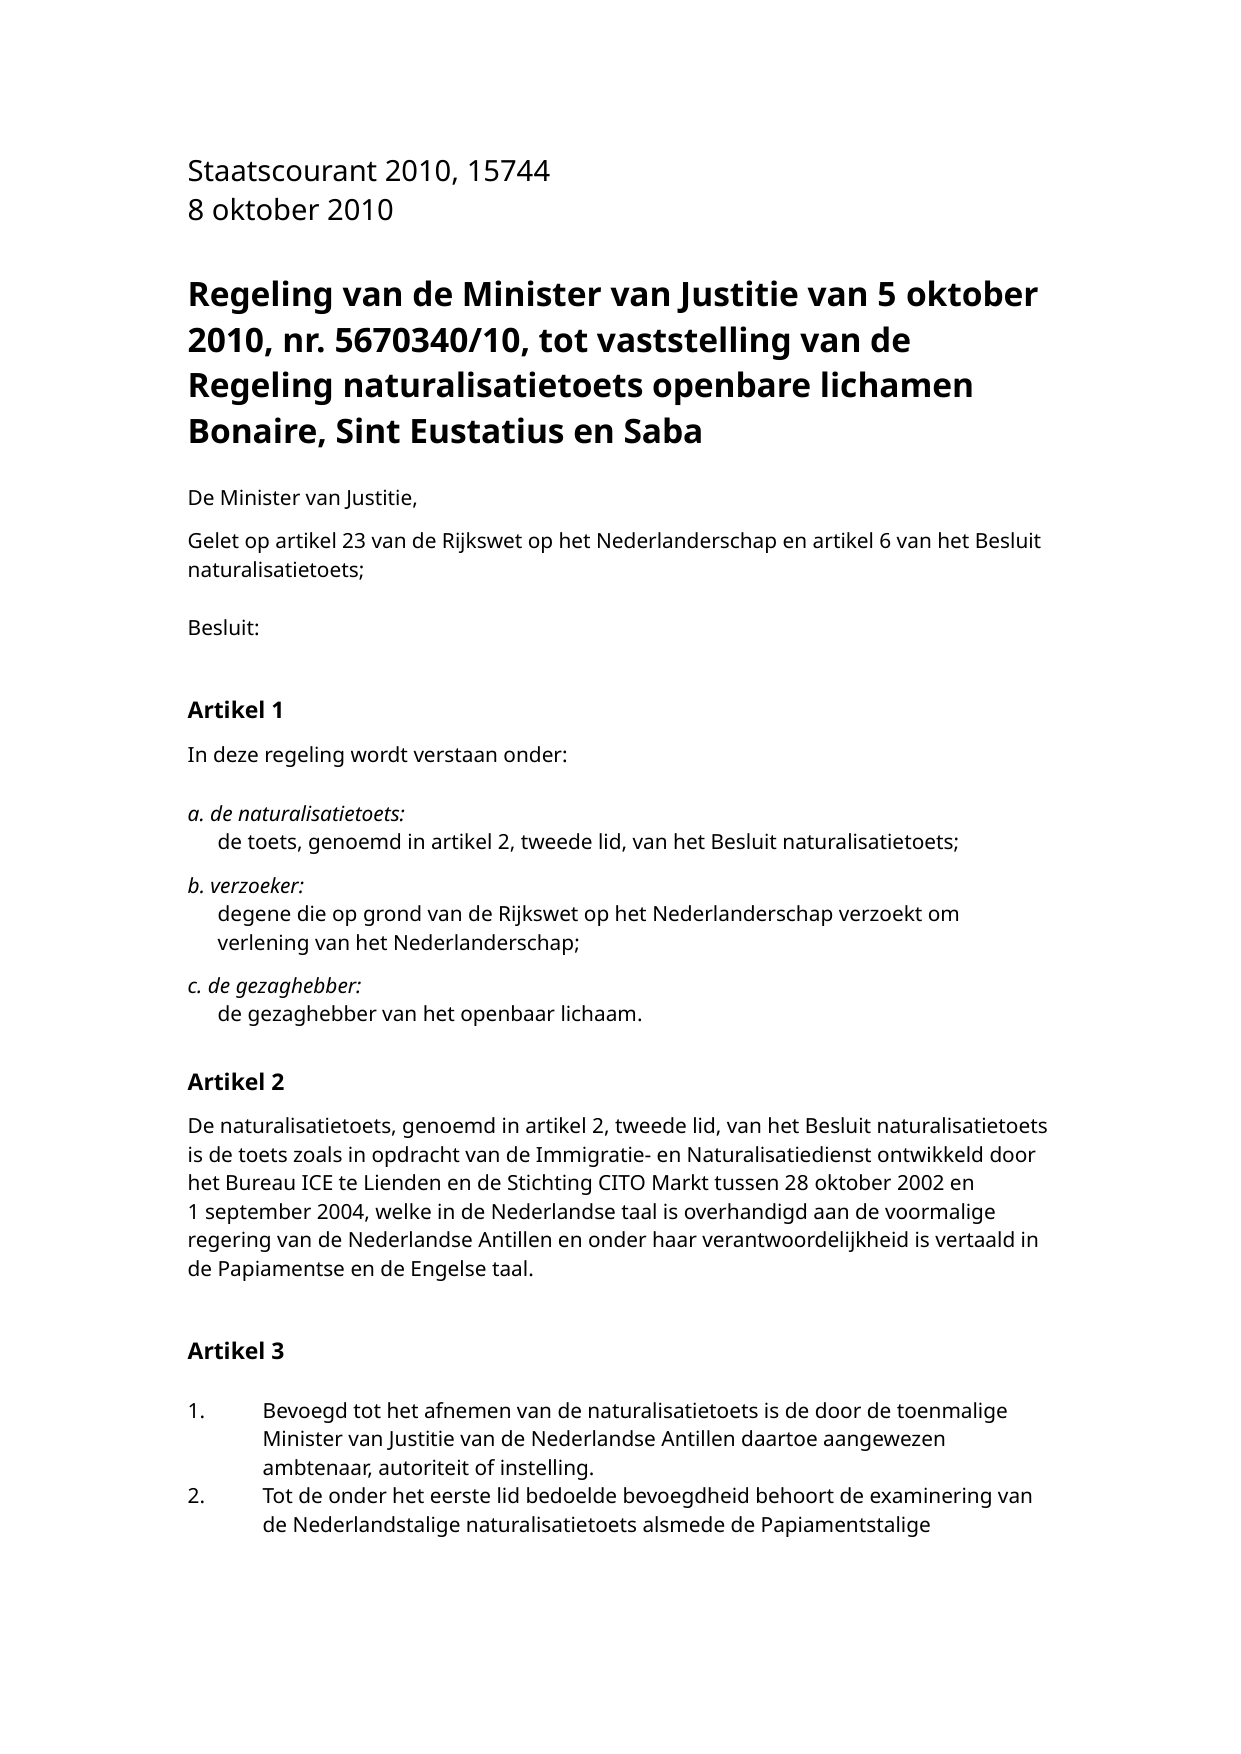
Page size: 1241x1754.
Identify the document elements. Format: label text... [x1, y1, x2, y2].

text b. verzoeker: [187, 871, 1053, 899]
list Tot de onder het eerste lid bedoelde bevoegdheid behoort de examinering van de Nederlandstalige naturalisatietoets alsmede de Papiamentstalige [187, 1481, 1053, 1538]
text 8 oktober 2010 [187, 190, 1053, 229]
text Besluit: [187, 613, 1053, 642]
subtitle Artikel 2 [187, 1065, 1053, 1097]
subtitle Artikel 1 [187, 694, 1053, 725]
text de gezaghebber van het openbaar lichaam. [217, 999, 1053, 1028]
text De Minister van Justitie, [187, 483, 1053, 511]
text In deze regeling wordt verstaan onder: [187, 740, 1053, 769]
text de toets, genoemd in artikel 2, tweede lid, van het Besluit naturalisatietoets; [217, 827, 1053, 856]
text c. de gezaghebber: [187, 971, 1053, 999]
text De naturalisatietoets, genoemd in artikel 2, tweede lid, van het Besluit naturalisatietoets is de toets zoals in opdracht van de Immigratie- en Naturalisatiedienst ontwikkeld door het Bureau ICE te Lienden en de Stichting CITO Markt tussen 28 oktober 2002 en 1 september 2004, welke in de Nederlandse taal is overhandigd aan de voormalige regering van de Nederlandse Antillen en onder haar verantwoordelijkheid is vertaald in de Papiamentse en de Engelse taal. [187, 1112, 1053, 1282]
text Staatscourant 2010, 15744 [187, 150, 1053, 190]
subtitle Artikel 3 [187, 1335, 1053, 1366]
subtitle Regeling van de Minister van Justitie van 5 oktober 2010, nr. 5670340/10, tot vaststelling van de Regeling naturalisatietoets openbare lichamen Bonaire, Sint Eustatius en Saba [187, 271, 1053, 453]
text a. de naturalisatietoets: [187, 799, 1053, 827]
list Bevoegd tot het afnemen van de naturalisatietoets is de door de toenmalige Minister van Justitie van de Nederlandse Antillen daartoe aangewezen ambtenaar, autoriteit of instelling. [187, 1396, 1053, 1481]
text degene die op grond van de Rijkswet op het Nederlanderschap verzoekt om verlening van het Nederlanderschap; [217, 899, 1053, 956]
text Gelet op artikel 23 van de Rijkswet op het Nederlanderschap en artikel 6 van het Besluit naturalisatietoets; [187, 526, 1053, 583]
